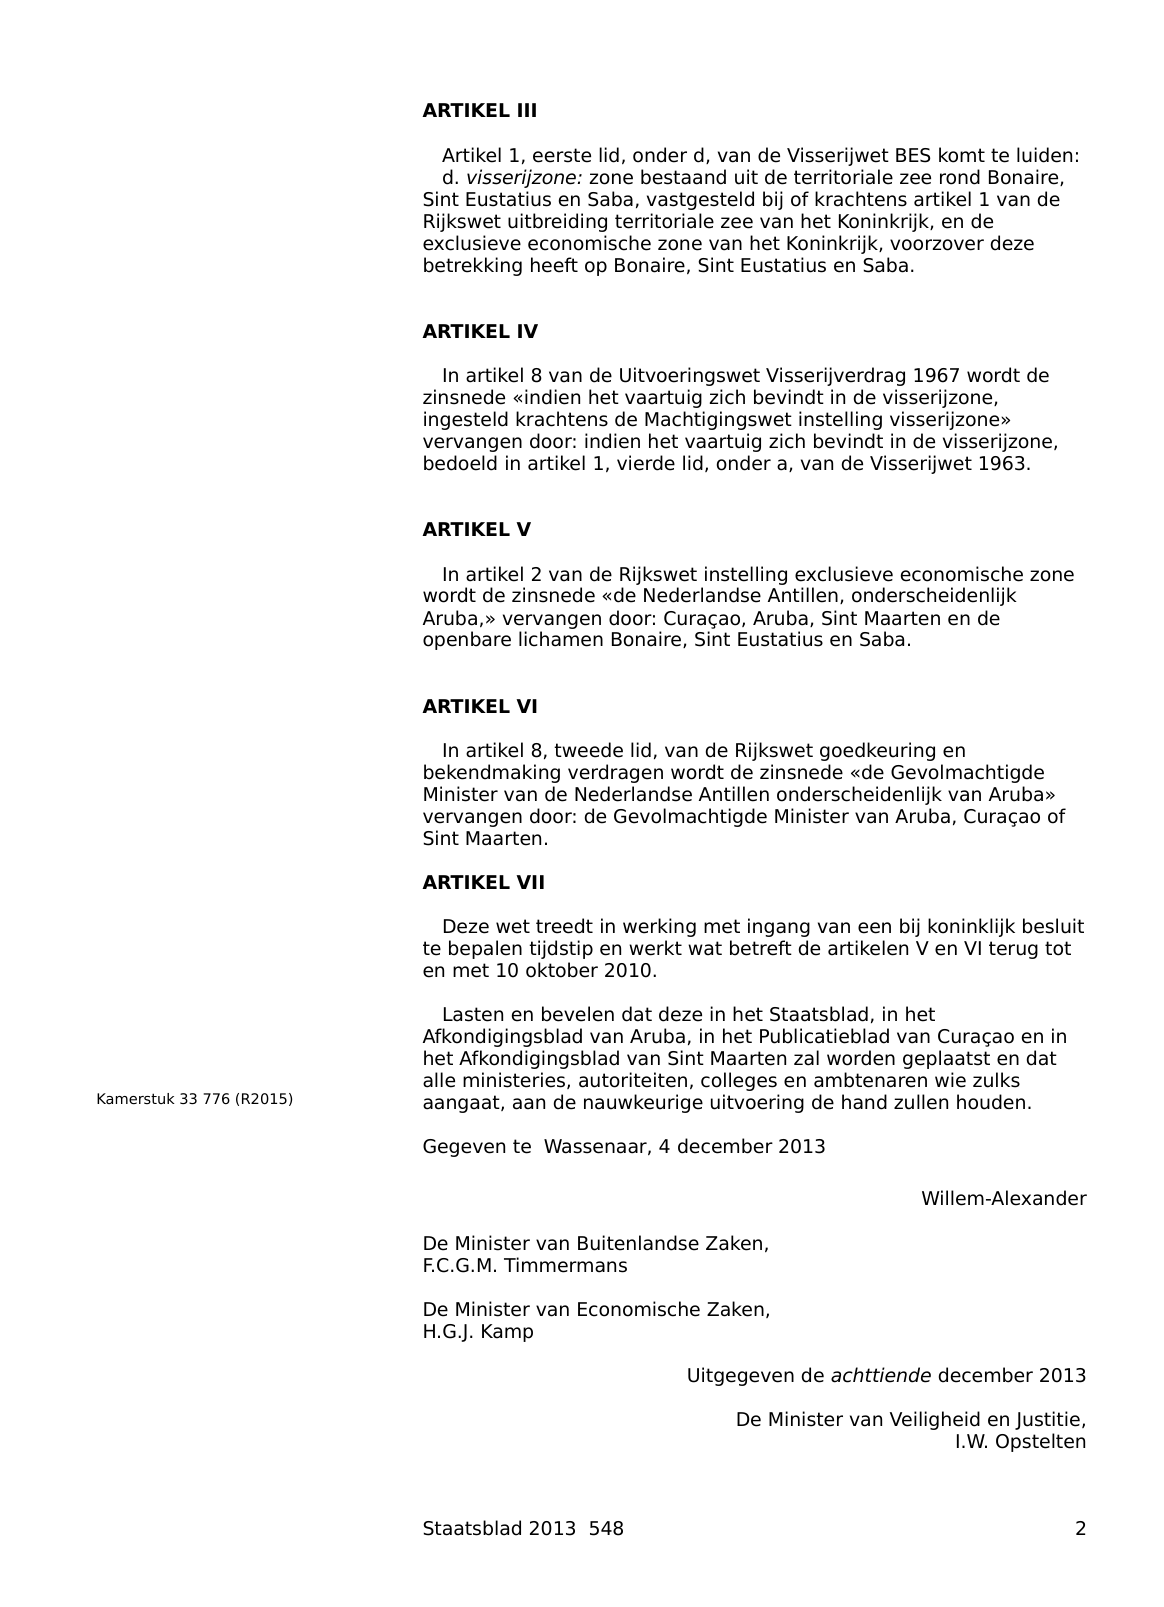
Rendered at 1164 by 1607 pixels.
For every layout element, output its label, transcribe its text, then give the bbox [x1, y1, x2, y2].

text d. visserijzone: zone bestaand uit de territoriale zee rond Bonaire, Sint Eustatius en Saba, vastgesteld bij of krachtens artikel 1 van de Rijkswet uitbreiding territoriale zee van het Koninkrijk, en de exclusieve economische zone van het Koninkrijk, voorzover deze betrekking heeft op Bonaire, Sint Eustatius en Saba. [422, 167, 1087, 276]
text Artikel 1, eerste lid, onder d, van de Visserijwet BES komt te luiden: [422, 144, 1087, 167]
text De Minister van Veiligheid en Justitie, I.W. Opstelten [422, 1409, 1087, 1453]
subtitle ARTIKEL III [422, 100, 1087, 122]
subtitle ARTIKEL VI [422, 696, 1087, 718]
text Lasten en bevelen dat deze in het Staatsblad, in het Afkondigingsblad van Aruba, in het Publicatieblad van Curaçao en in het Afkondigingsblad van Sint Maarten zal worden geplaatst en dat alle ministeries, autoriteiten, colleges en ambtenaren wie zulks aangaat, aan de nauwkeurige uitvoering de hand zullen houden. [422, 1004, 1087, 1114]
text Willem-Alexander [422, 1188, 1087, 1210]
text Deze wet treedt in werking met ingang van een bij koninklijk besluit te bepalen tijdstip en werkt wat betreft de artikelen V en VI terug tot en met 10 oktober 2010. [422, 916, 1087, 982]
text De Minister van Buitenlandse Zaken, F.C.G.M. Timmermans [422, 1232, 1087, 1276]
text Kamerstuk 33 776 (R2015) [77, 1091, 396, 1108]
text De Minister van Economische Zaken, H.G.J. Kamp [422, 1299, 1087, 1343]
text Gegeven te Wassenaar, 4 december 2013 [422, 1136, 1087, 1158]
text In artikel 8 van de Uitvoeringswet Visserijverdrag 1967 wordt de zinsnede «indien het vaartuig zich bevindt in de visserijzone, ingesteld krachtens de Machtigingswet instelling visserijzone» vervangen door: indien het vaartuig zich bevindt in de visserijzone, bedoeld in artikel 1, vierde lid, onder a, van de Visserijwet 1963. [422, 365, 1087, 475]
subtitle ARTIKEL VII [422, 872, 1087, 894]
subtitle ARTIKEL IV [422, 321, 1087, 343]
subtitle ARTIKEL V [422, 519, 1087, 541]
text In artikel 2 van de Rijkswet instelling exclusieve economische zone wordt de zinsnede «de Nederlandse Antillen, onderscheidenlijk Aruba,» vervangen door: Curaçao, Aruba, Sint Maarten en de openbare lichamen Bonaire, Sint Eustatius en Saba. [422, 563, 1087, 651]
text Uitgegeven de achttiende december 2013 [422, 1365, 1087, 1387]
text In artikel 8, tweede lid, van de Rijkswet goedkeuring en bekendmaking verdragen wordt de zinsnede «de Gevolmachtigde Minister van de Nederlandse Antillen onderscheidenlijk van Aruba» vervangen door: de Gevolmachtigde Minister van Aruba, Curaçao of Sint Maarten. [422, 740, 1087, 850]
